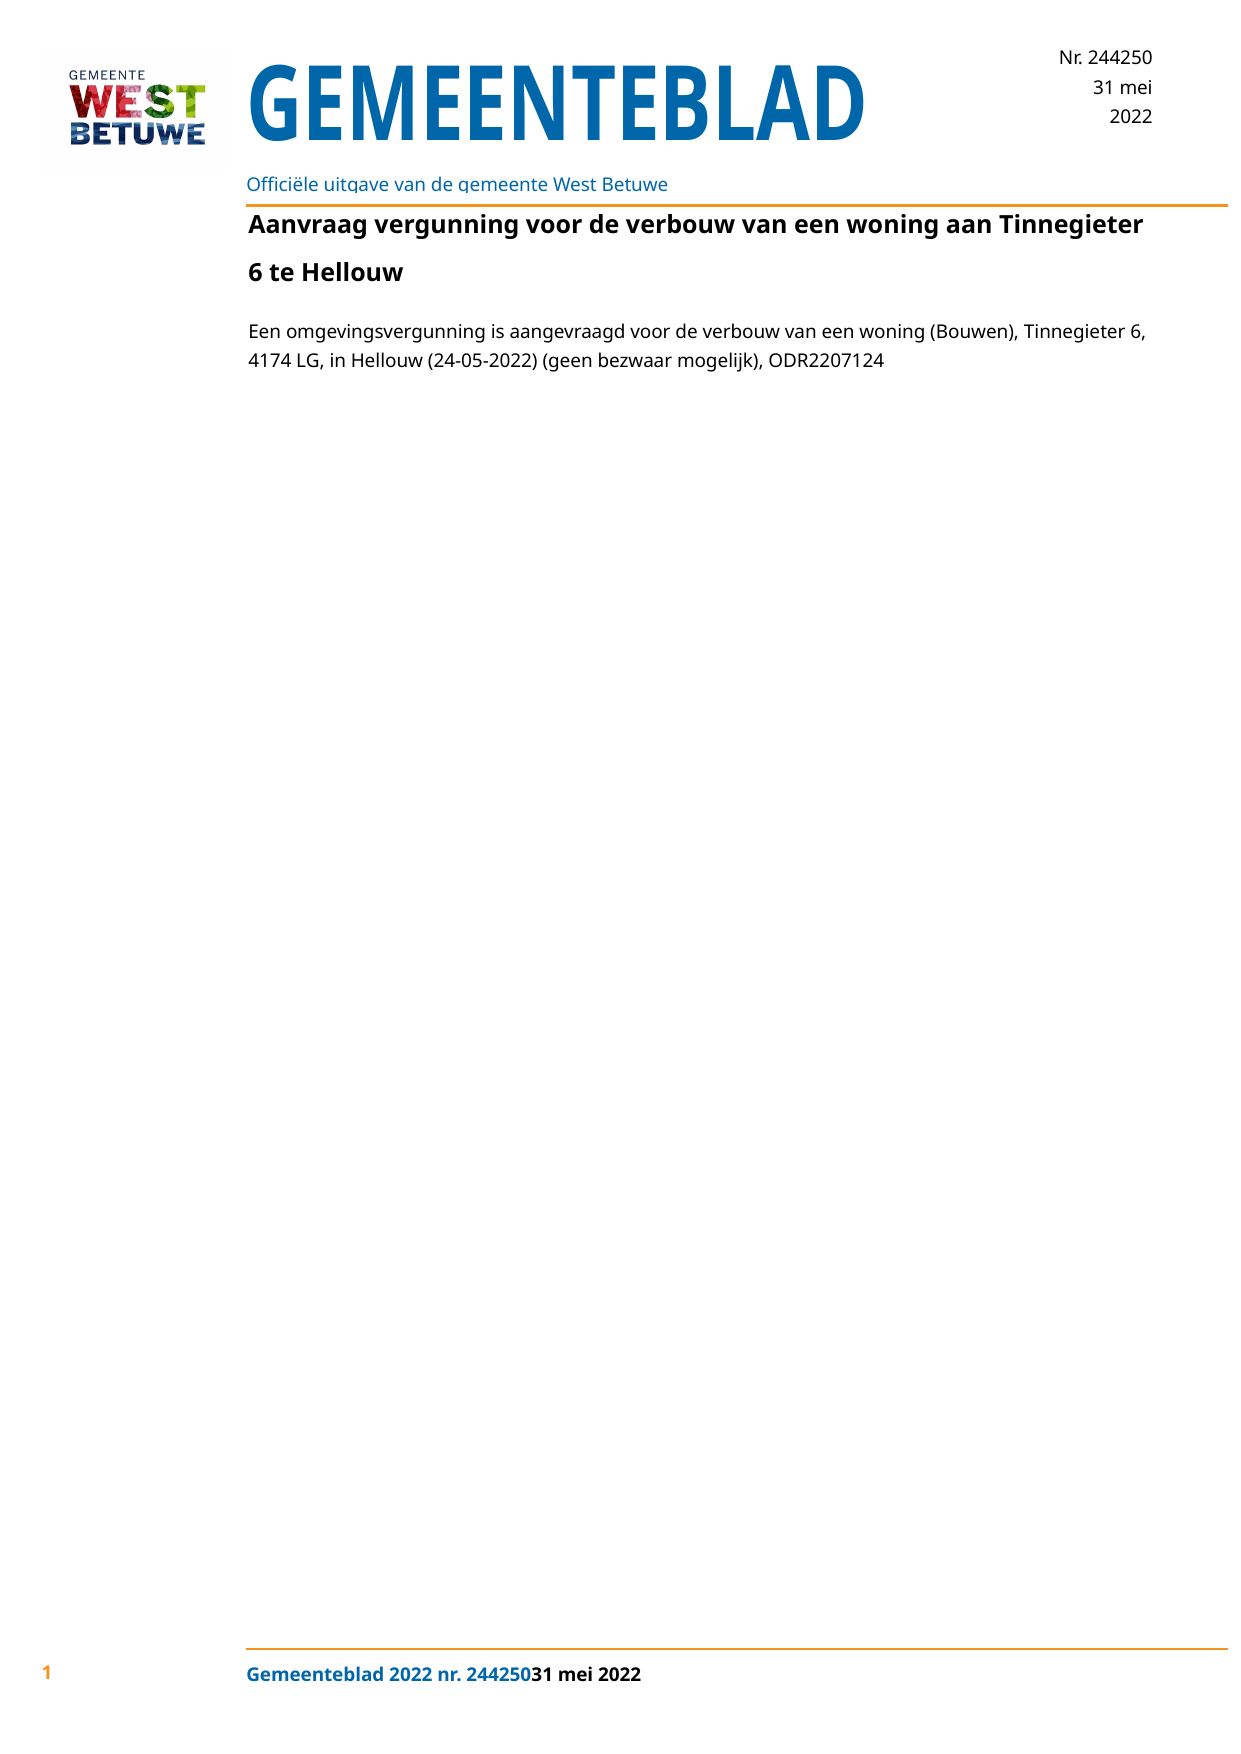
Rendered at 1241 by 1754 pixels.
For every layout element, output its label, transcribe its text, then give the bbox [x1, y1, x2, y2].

text Een omgevingsvergunning is aangevraagd voor de verbouw van een woning (Bouwen), Tinnegieter 6, 4174 LG, in Hellouw (24-05-2022) (geen bezwaar mogelijk), ODR2207124 [248, 318, 1152, 373]
picture [41, 47, 231, 172]
text Aanvraag vergunning voor de verbouw van een woning aan Tinnegieter 6 te Hellouw [248, 207, 1152, 288]
